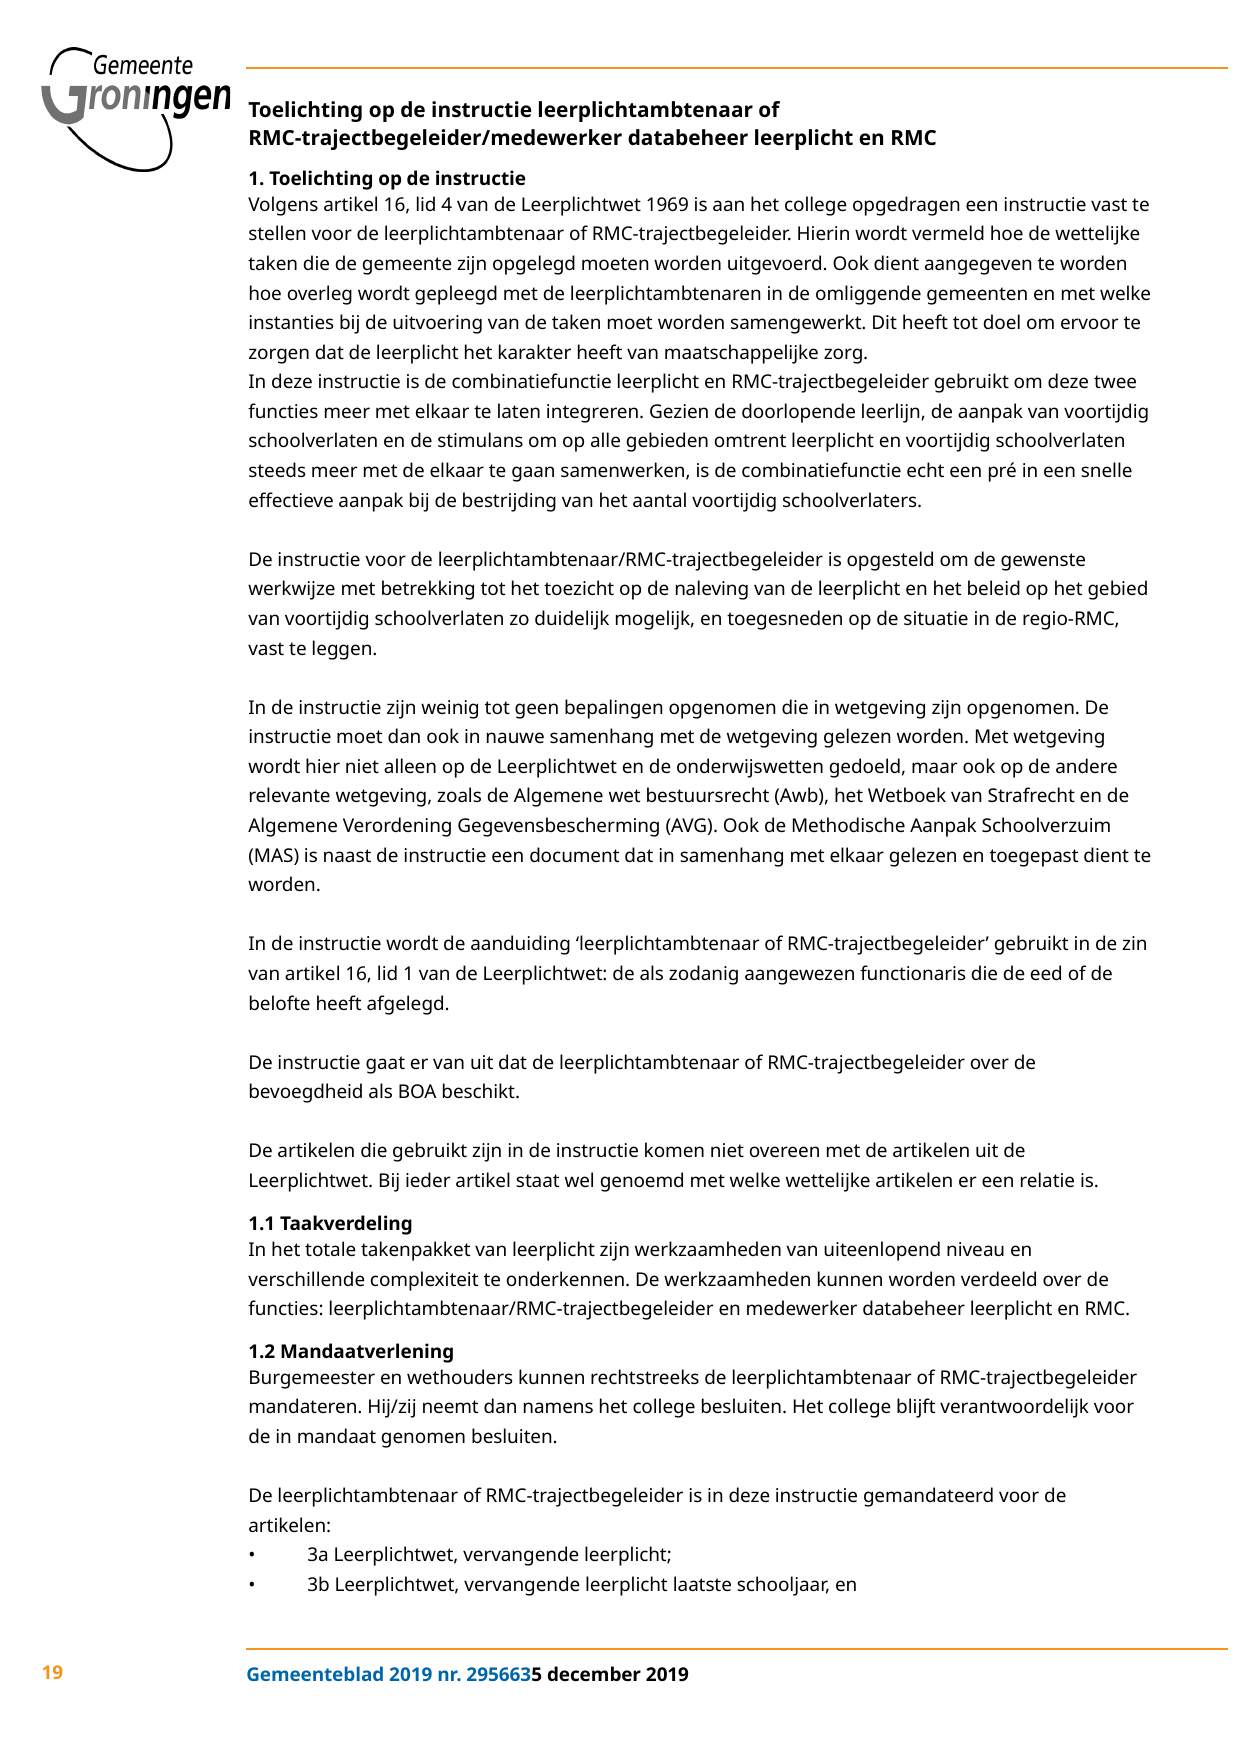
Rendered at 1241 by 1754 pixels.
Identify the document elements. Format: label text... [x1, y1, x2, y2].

picture [41, 47, 231, 172]
text Volgens artikel 16, lid 4 van de Leerplichtwet 1969 is aan het college opgedragen een instructie vast te stellen voor de leerplichtambtenaar of RMC-trajectbegeleider. Hierin wordt vermeld hoe de wettelijke taken die de gemeente zijn opgelegd moeten worden uitgevoerd. Ook dient aangegeven te worden hoe overleg wordt gepleegd met de leerplichtambtenaren in de omliggende gemeenten en met welke instanties bij de uitvoering van de taken moet worden samengewerkt. Dit heeft tot doel om ervoor te zorgen dat de leerplicht het karakter heeft van maatschappelijke zorg. [248, 191, 1152, 365]
text In de instructie zijn weinig tot geen bepalingen opgenomen die in wetgeving zijn opgenomen. De instructie moet dan ook in nauwe samenhang met de wetgeving gelezen worden. Met wetgeving wordt hier niet alleen op de Leerplichtwet en de onderwijswetten gedoeld, maar ook op de andere relevante wetgeving, zoals de Algemene wet bestuursrecht (Awb), het Wetboek van Strafrecht en de Algemene Verordening Gegevensbescherming (AVG). Ook de Methodische Aanpak Schoolverzuim (MAS) is naast de instructie een document dat in samenhang met elkaar gelezen en toegepast dient te worden. [248, 694, 1152, 897]
text In het totale takenpakket van leerplicht zijn werkzaamheden van uiteenlopend niveau en verschillende complexiteit te onderkennen. De werkzaamheden kunnen worden verdeeld over de functies: leerplichtambtenaar/RMC-trajectbegeleider en medewerker databeheer leerplicht en RMC. [248, 1236, 1152, 1321]
text 1. Toelichting op de instructie [248, 165, 1152, 191]
list 3a Leerplichtwet, vervangende leerplicht; [248, 1542, 1152, 1567]
text De instructie voor de leerplichtambtenaar/RMC-trajectbegeleider is opgesteld om de gewenste werkwijze met betrekking tot het toezicht op de naleving van de leerplicht en het beleid op het gebied van voortijdig schoolverlaten zo duidelijk mogelijk, en toegesneden op de situatie in de regio-RMC, vast te leggen. [248, 546, 1152, 661]
text Burgemeester en wethouders kunnen rechtstreeks de leerplichtambtenaar of RMC-trajectbegeleider mandateren. Hij/zij neemt dan namens het college besluiten. Het college blijft verantwoordelijk voor de in mandaat genomen besluiten. [248, 1364, 1152, 1449]
text Toelichting op de instructie leerplichtambtenaar of RMC-trajectbegeleider/medewerker databeheer leerplicht en RMC [248, 95, 1152, 152]
text De artikelen die gebruikt zijn in de instructie komen niet overeen met de artikelen uit de Leerplichtwet. Bij ieder artikel staat wel genoemd met welke wettelijke artikelen er een relatie is. [248, 1138, 1152, 1193]
text 1.1 Taakverdeling [248, 1210, 1152, 1236]
text De instructie gaat er van uit dat de leerplichtambtenaar of RMC-trajectbegeleider over de bevoegdheid als BOA beschikt. [248, 1049, 1152, 1104]
text In deze instructie is de combinatiefunctie leerplicht en RMC-trajectbegeleider gebruikt om deze twee functies meer met elkaar te laten integreren. Gezien de doorlopende leerlijn, de aanpak van voortijdig schoolverlaten en de stimulans om op alle gebieden omtrent leerplicht en voortijdig schoolverlaten steeds meer met de elkaar te gaan samenwerken, is de combinatiefunctie echt een pré in een snelle effectieve aanpak bij de bestrijding van het aantal voortijdig schoolverlaters. [248, 368, 1152, 513]
text De leerplichtambtenaar of RMC-trajectbegeleider is in deze instructie gemandateerd voor de artikelen: [248, 1482, 1152, 1538]
list 3b Leerplichtwet, vervangende leerplicht laatste schooljaar, en [248, 1571, 1152, 1597]
text 1.2 Mandaatverlening [248, 1338, 1152, 1364]
text In de instructie wordt de aanduiding ‘leerplichtambtenaar of RMC-trajectbegeleider’ gebruikt in de zin van artikel 16, lid 1 van de Leerplichtwet: de als zodanig aangewezen functionaris die de eed of de belofte heeft afgelegd. [248, 931, 1152, 1016]
